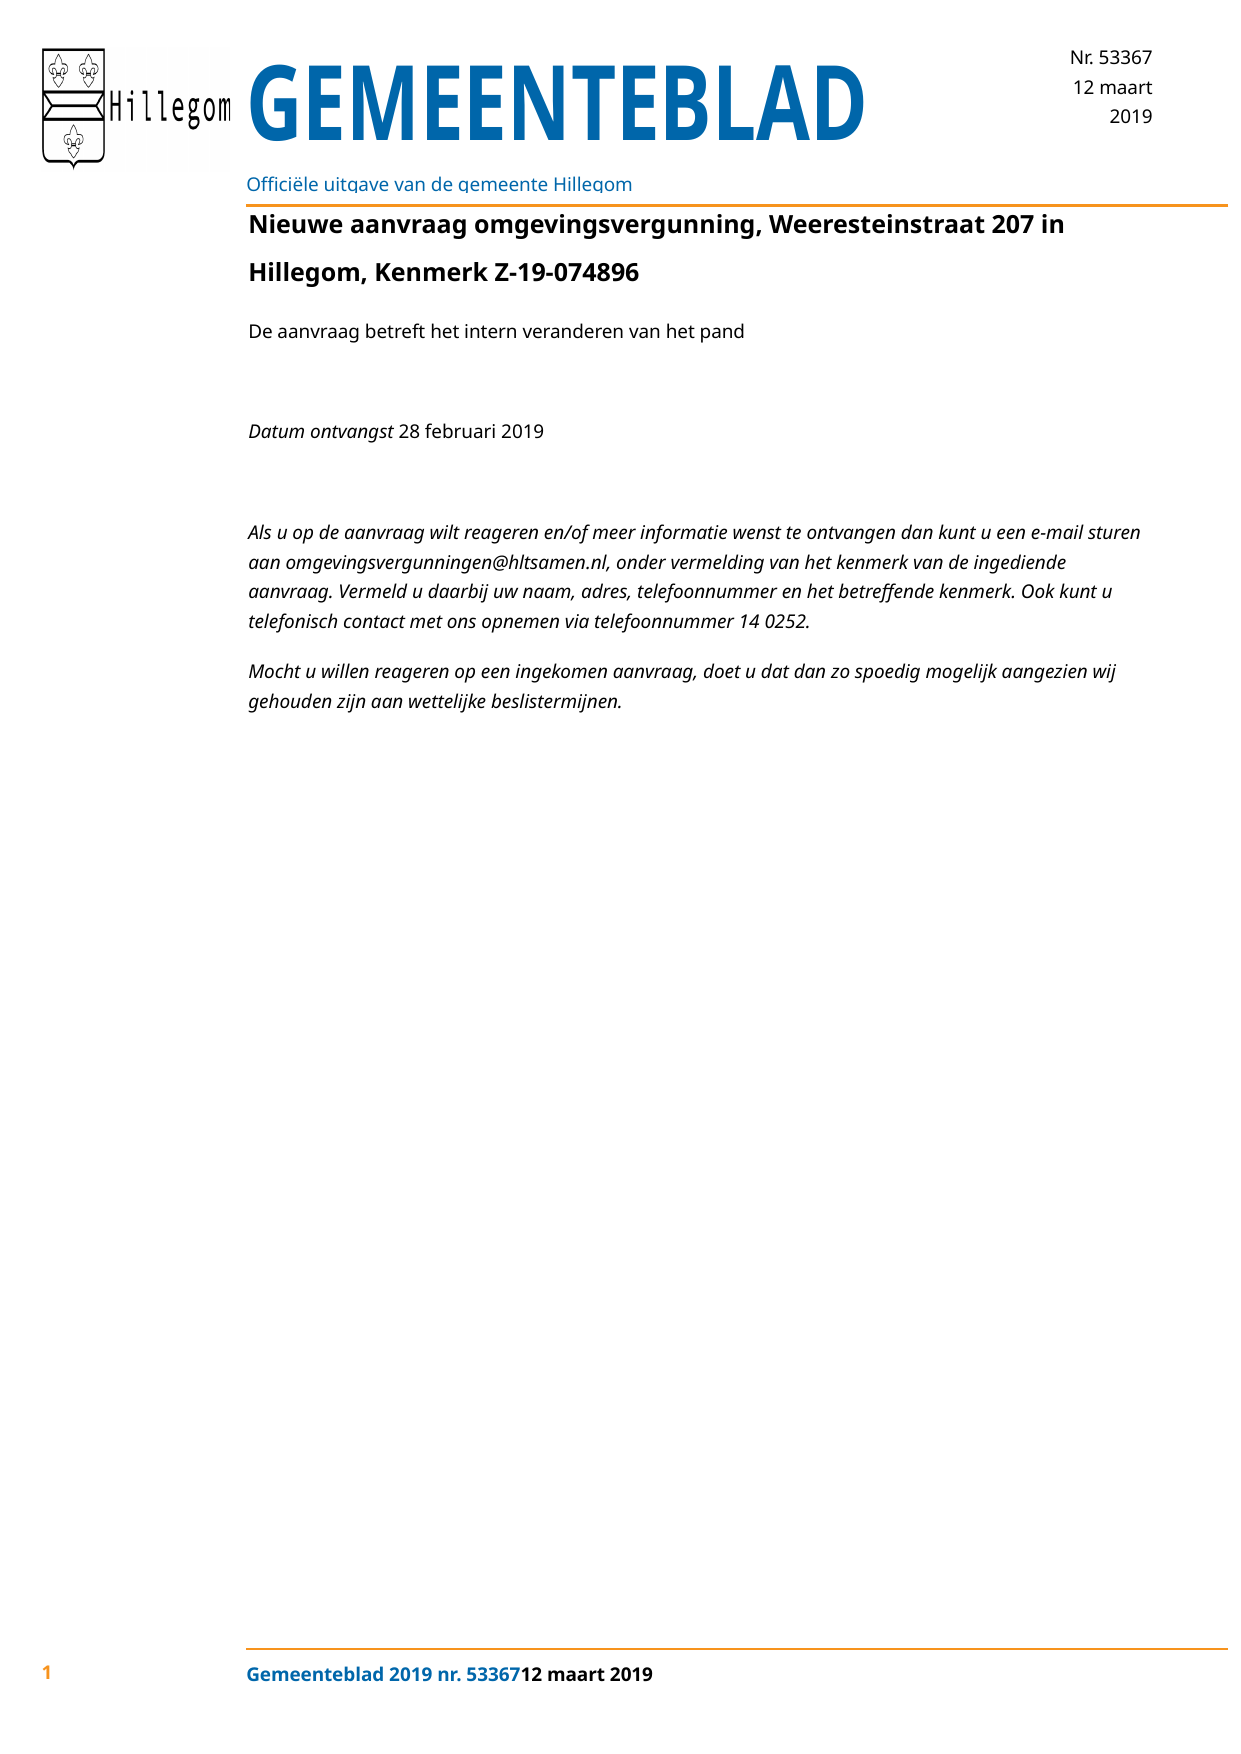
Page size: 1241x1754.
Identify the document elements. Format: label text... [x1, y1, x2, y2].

text Als u op de aanvraag wilt reageren en/of meer informatie wenst te ontvangen dan kunt u een e-mail sturen aan omgevingsvergunningen@hltsamen.nl, onder vermelding van het kenmerk van de ingediende aanvraag. Vermeld u daarbij uw naam, adres, telefoonnummer en het betreffende kenmerk. Ook kunt u telefonisch contact met ons opnemen via telefoonnummer 14 0252. [248, 519, 1152, 634]
text Mocht u willen reageren op een ingekomen aanvraag, doet u dat dan zo spoedig mogelijk aangezien wij gehouden zijn aan wettelijke beslistermijnen. [248, 659, 1152, 714]
picture [41, 47, 231, 172]
text Datum ontvangst 28 februari 2019 [248, 419, 1152, 444]
text Nieuwe aanvraag omgevingsvergunning, Weeresteinstraat 207 in Hillegom, Kenmerk Z-19-074896 [248, 207, 1152, 288]
text De aanvraag betreft het intern veranderen van het pand [248, 318, 1152, 344]
